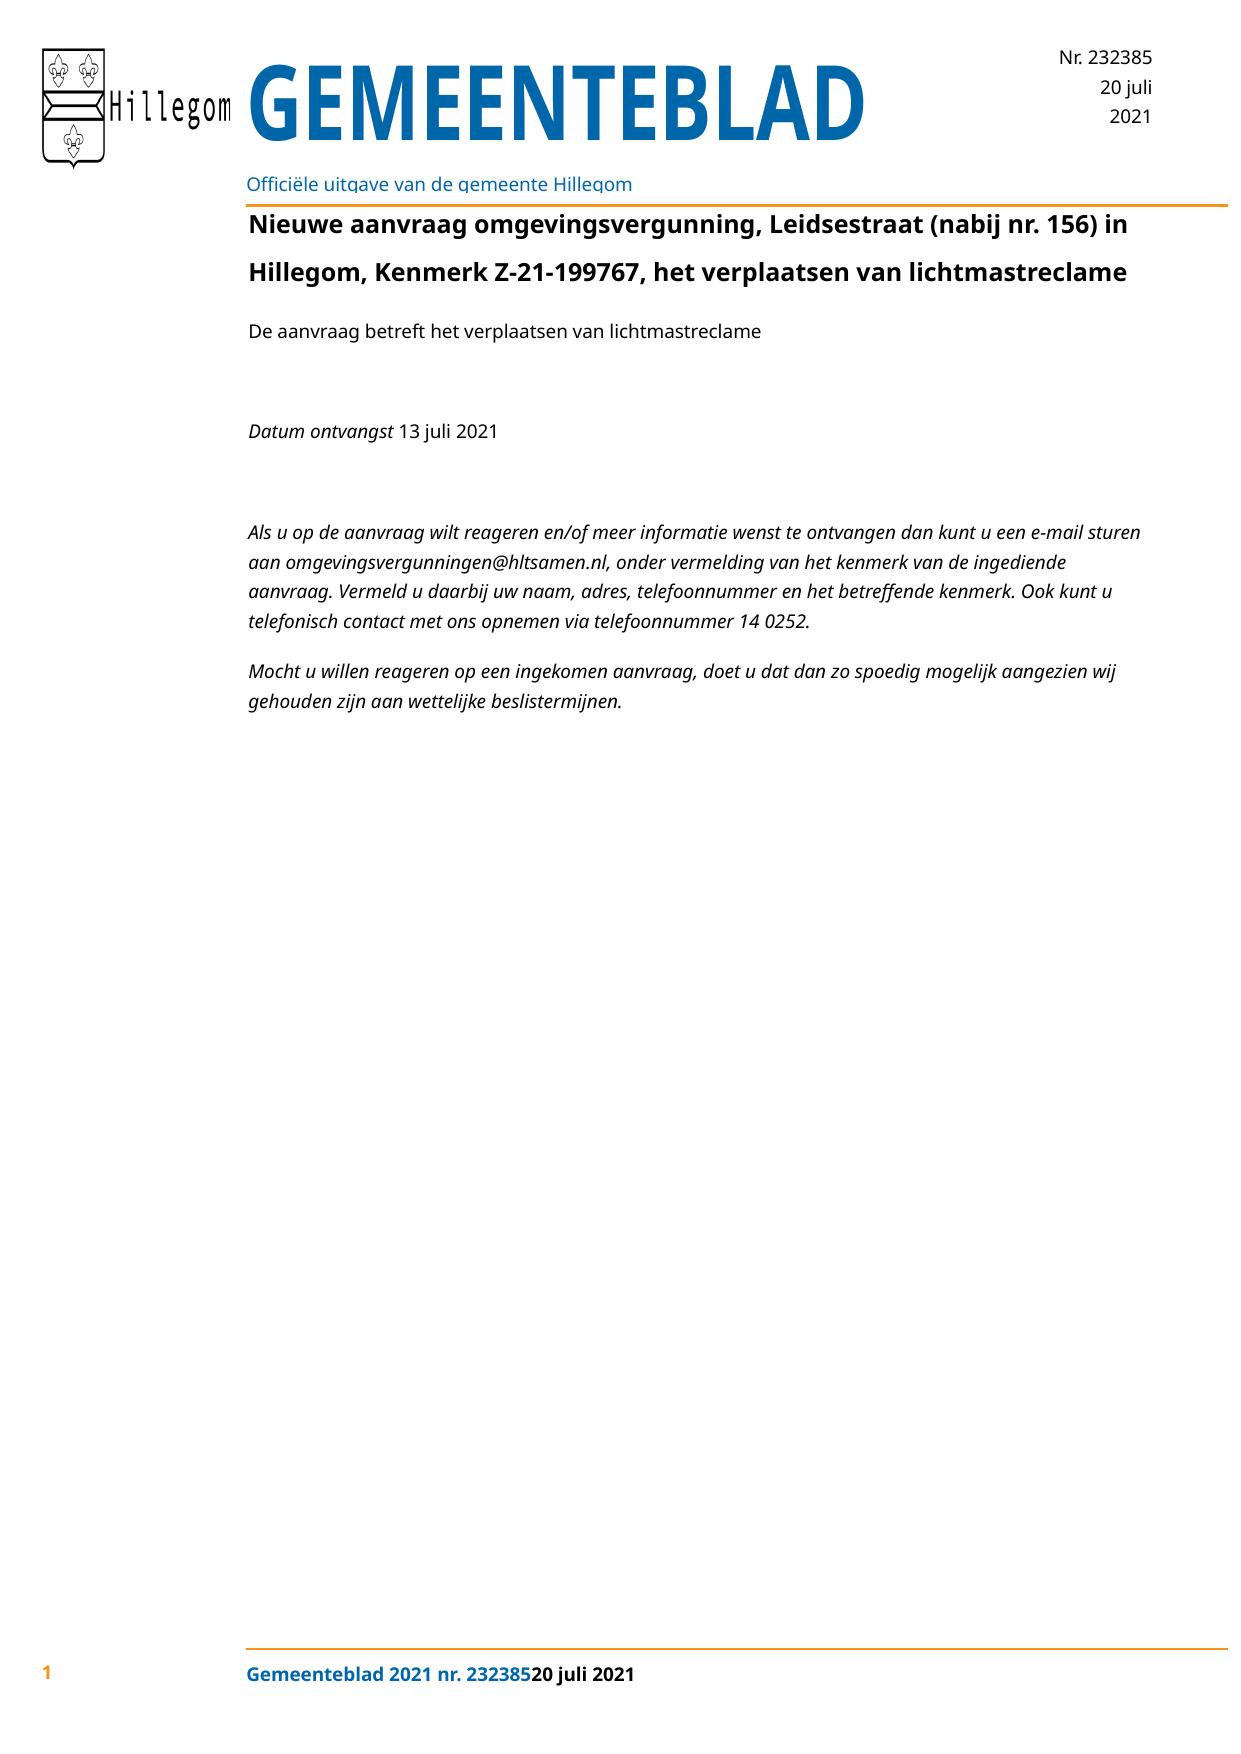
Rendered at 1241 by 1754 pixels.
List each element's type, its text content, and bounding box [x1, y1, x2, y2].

text Datum ontvangst 13 juli 2021 [248, 419, 1152, 444]
text Nieuwe aanvraag omgevingsvergunning, Leidsestraat (nabij nr. 156) in Hillegom, Kenmerk Z-21-199767, het verplaatsen van lichtmastreclame [248, 207, 1152, 288]
text Mocht u willen reageren op een ingekomen aanvraag, doet u dat dan zo spoedig mogelijk aangezien wij gehouden zijn aan wettelijke beslistermijnen. [248, 659, 1152, 714]
text De aanvraag betreft het verplaatsen van lichtmastreclame [248, 318, 1152, 344]
text Als u op de aanvraag wilt reageren en/of meer informatie wenst te ontvangen dan kunt u een e-mail sturen aan omgevingsvergunningen@hltsamen.nl, onder vermelding van het kenmerk van de ingediende aanvraag. Vermeld u daarbij uw naam, adres, telefoonnummer en het betreffende kenmerk. Ook kunt u telefonisch contact met ons opnemen via telefoonnummer 14 0252. [248, 519, 1152, 634]
picture [41, 47, 231, 172]
